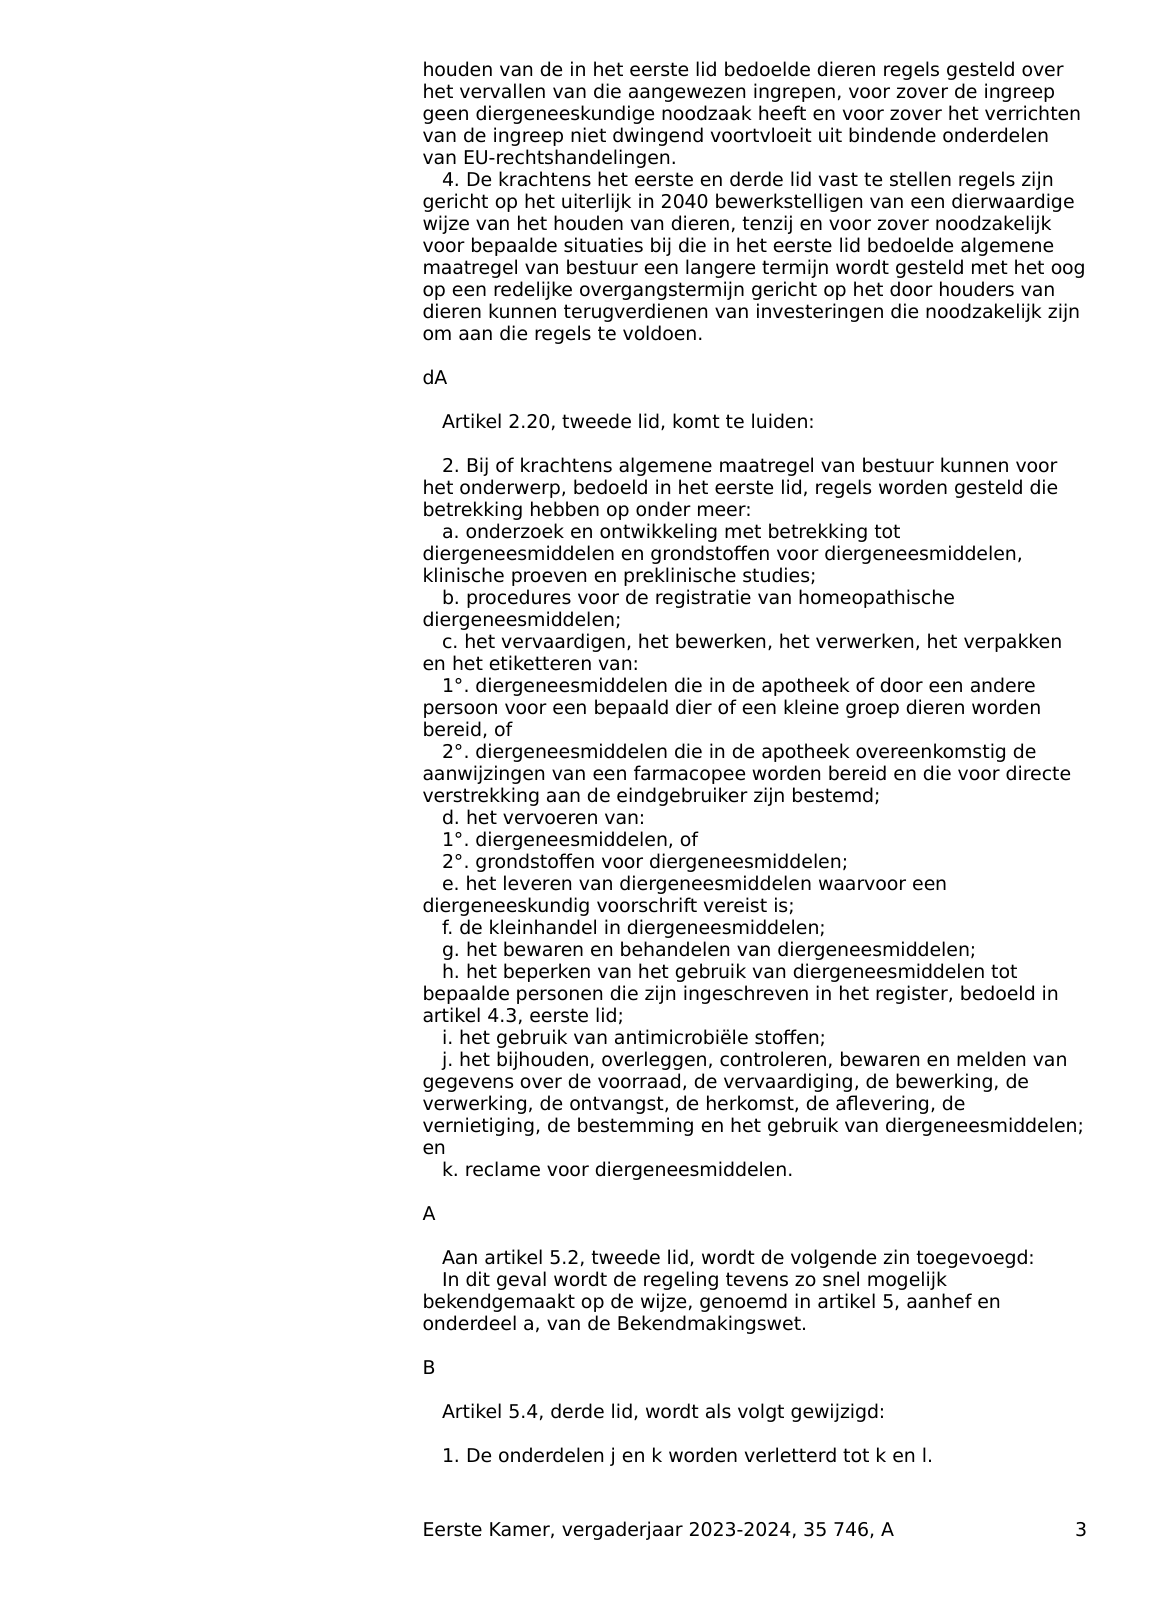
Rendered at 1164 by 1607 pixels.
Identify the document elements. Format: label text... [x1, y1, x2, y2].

text 2°. grondstoffen voor diergeneesmiddelen; [422, 851, 1087, 873]
text Artikel 2.20, tweede lid, komt te luiden: [422, 411, 1087, 433]
text Aan artikel 5.2, tweede lid, wordt de volgende zin toegevoegd: [422, 1247, 1087, 1269]
text g. het bewaren en behandelen van diergeneesmiddelen; [422, 939, 1087, 961]
text B [422, 1357, 1087, 1379]
text a. onderzoek en ontwikkeling met betrekking tot diergeneesmiddelen en grondstoffen voor diergeneesmiddelen, klinische proeven en preklinische studies; [422, 521, 1087, 587]
text houden van de in het eerste lid bedoelde dieren regels gesteld over het vervallen van die aangewezen ingrepen, voor zover de ingreep geen diergeneeskundige noodzaak heeft en voor zover het verrichten van de ingreep niet dwingend voortvloeit uit bindende onderdelen van EU-rechtshandelingen. [422, 59, 1087, 169]
text e. het leveren van diergeneesmiddelen waarvoor een diergeneeskundig voorschrift vereist is; [422, 873, 1087, 917]
text dA [422, 367, 1087, 389]
text 1°. diergeneesmiddelen, of [422, 829, 1087, 851]
text i. het gebruik van antimicrobiële stoffen; [422, 1027, 1087, 1049]
text 4. De krachtens het eerste en derde lid vast te stellen regels zijn gericht op het uiterlijk in 2040 bewerkstelligen van een dierwaardige wijze van het houden van dieren, tenzij en voor zover noodzakelijk voor bepaalde situaties bij die in het eerste lid bedoelde algemene maatregel van bestuur een langere termijn wordt gesteld met het oog op een redelijke overgangstermijn gericht op het door houders van dieren kunnen terugverdienen van investeringen die noodzakelijk zijn om aan die regels te voldoen. [422, 169, 1087, 345]
text h. het beperken van het gebruik van diergeneesmiddelen tot bepaalde personen die zijn ingeschreven in het register, bedoeld in artikel 4.3, eerste lid; [422, 961, 1087, 1027]
text 1. De onderdelen j en k worden verletterd tot k en l. [422, 1445, 1087, 1467]
text 2°. diergeneesmiddelen die in de apotheek overeenkomstig de aanwijzingen van een farmacopee worden bereid en die voor directe verstrekking aan de eindgebruiker zijn bestemd; [422, 741, 1087, 807]
text k. reclame voor diergeneesmiddelen. [422, 1159, 1087, 1181]
text Artikel 5.4, derde lid, wordt als volgt gewijzigd: [422, 1401, 1087, 1423]
text 2. Bij of krachtens algemene maatregel van bestuur kunnen voor het onderwerp, bedoeld in het eerste lid, regels worden gesteld die betrekking hebben op onder meer: [422, 455, 1087, 521]
text In dit geval wordt de regeling tevens zo snel mogelijk bekendgemaakt op de wijze, genoemd in artikel 5, aanhef en onderdeel a, van de Bekendmakingswet. [422, 1269, 1087, 1335]
text c. het vervaardigen, het bewerken, het verwerken, het verpakken en het etiketteren van: [422, 631, 1087, 675]
text f. de kleinhandel in diergeneesmiddelen; [422, 917, 1087, 939]
text j. het bijhouden, overleggen, controleren, bewaren en melden van gegevens over de voorraad, de vervaardiging, de bewerking, de verwerking, de ontvangst, de herkomst, de aflevering, de vernietiging, de bestemming en het gebruik van diergeneesmiddelen; en [422, 1049, 1087, 1159]
text b. procedures voor de registratie van homeopathische diergeneesmiddelen; [422, 587, 1087, 631]
text A [422, 1203, 1087, 1225]
text d. het vervoeren van: [422, 807, 1087, 829]
text 1°. diergeneesmiddelen die in de apotheek of door een andere persoon voor een bepaald dier of een kleine groep dieren worden bereid, of [422, 675, 1087, 741]
